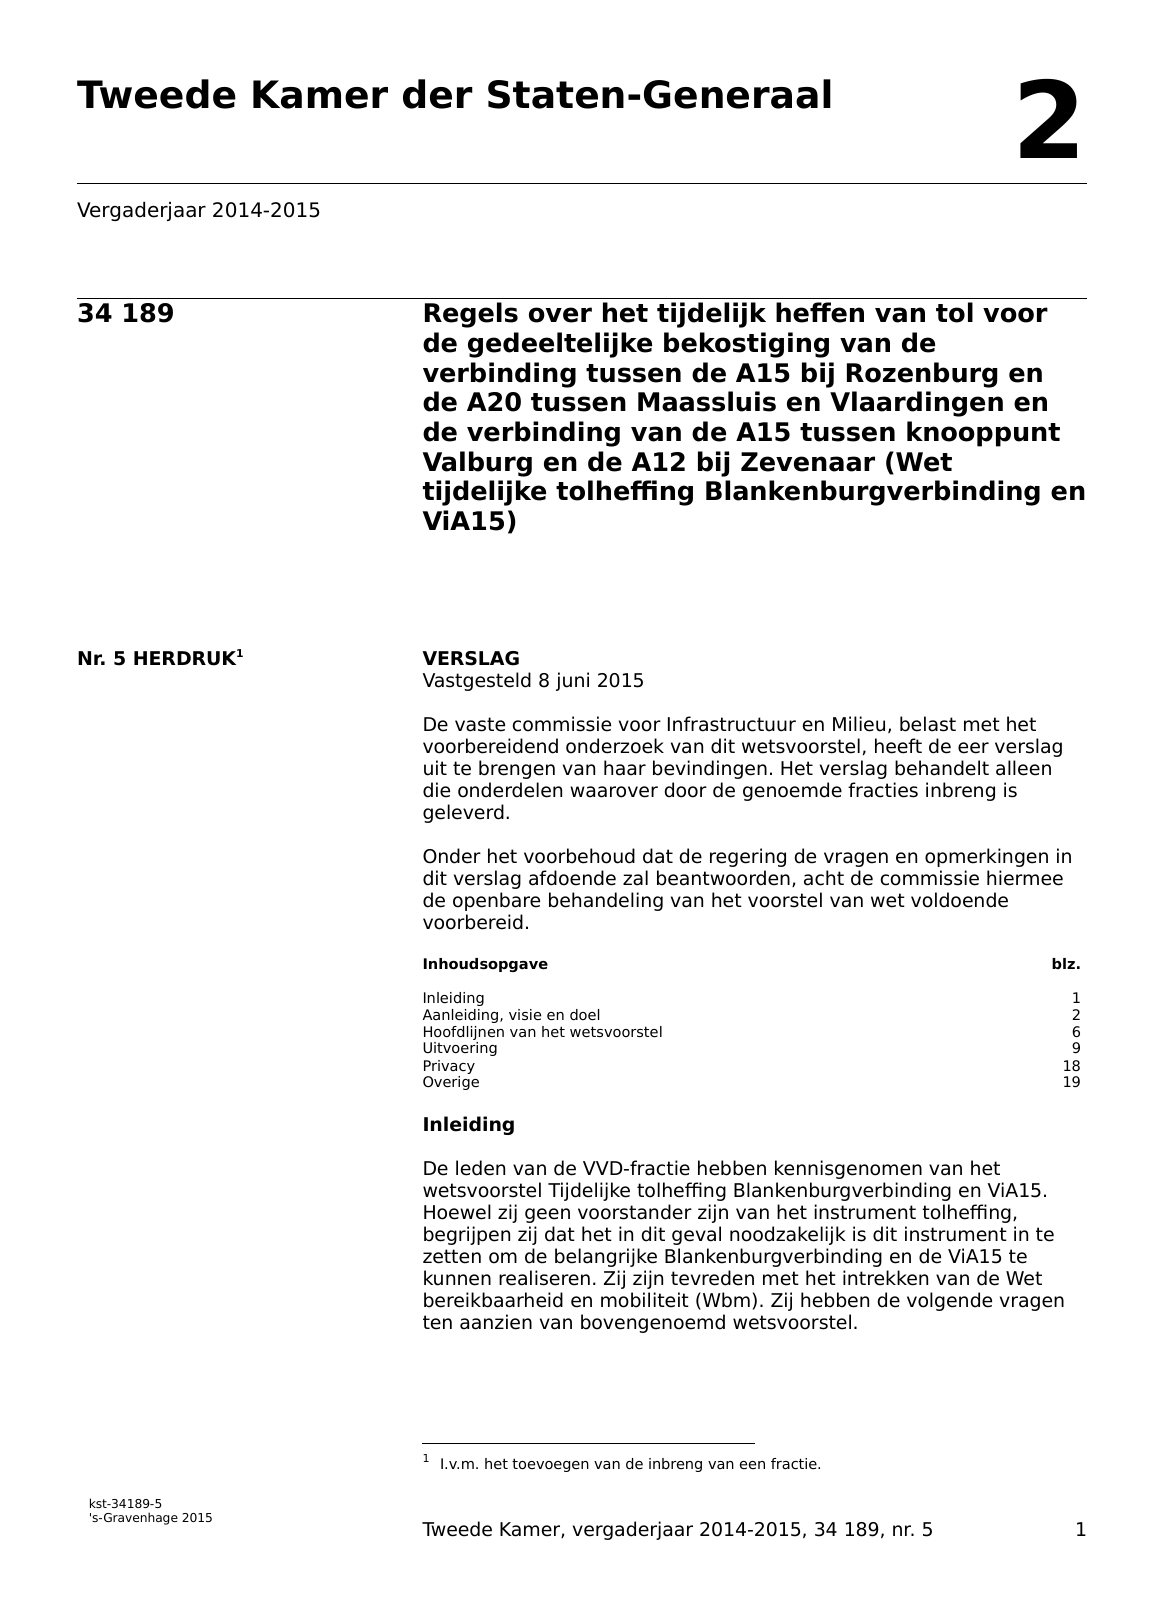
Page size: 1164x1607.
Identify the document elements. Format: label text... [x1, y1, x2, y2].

table_cell Vergaderjaar 2014-2015 [77, 184, 1087, 298]
table_cell 1 [993, 990, 1087, 1006]
table_cell Inleiding [422, 990, 993, 1006]
text kst-34189-5 [88, 1497, 323, 1511]
table_cell 9 [993, 1040, 1087, 1057]
text De leden van de VVD-fractie hebben kennisgenomen van het wetsvoorstel Tijdelijke tolheffing Blankenburgverbinding en ViA15. Hoewel zij geen voorstander zijn van het instrument tolheffing, begrijpen zij dat het in dit geval noodzakelijk is dit instrument in te zetten om de belangrijke Blankenburgverbinding en de ViA15 te kunnen realiseren. Zij zijn tevreden met het intrekken van de Wet bereikbaarheid en mobiliteit (Wbm). Zij hebben de volgende vragen ten aanzien van bovengenoemd wetsvoorstel. [422, 1158, 1087, 1333]
table_cell Privacy [422, 1058, 993, 1074]
table_header blz. [993, 956, 1087, 972]
table_cell [993, 973, 1087, 989]
table_cell Hoofdlijnen van het wetsvoorstel [422, 1024, 993, 1040]
text I.v.m. het toevoegen van de inbreng van een fractie. [422, 1452, 1087, 1474]
table_cell 19 [993, 1074, 1087, 1091]
table_cell Uitvoering [422, 1040, 993, 1057]
text 's-Gravenhage 2015 [88, 1511, 323, 1525]
subtitle Nr. 5 HERDRUK VERSLAG [77, 647, 1087, 669]
table_cell [422, 973, 993, 989]
table_cell Aanleiding, visie en doel [422, 1006, 993, 1023]
table_cell Overige [422, 1074, 993, 1091]
text Onder het voorbehoud dat de regering de vragen en opmerkingen in dit verslag afdoende zal beantwoorden, acht de commissie hiermee de openbare behandeling van het voorstel van wet voldoende voorbereid. [422, 846, 1087, 934]
table_header 2 [886, 59, 1087, 183]
table_cell 6 [993, 1024, 1087, 1040]
table_cell 18 [993, 1058, 1087, 1074]
text Vastgesteld 8 juni 2015 [422, 669, 1087, 691]
table_header Tweede Kamer der Staten-Generaal [77, 59, 886, 183]
text De vaste commissie voor Infrastructuur en Milieu, belast met het voorbereidend onderzoek van dit wetsvoorstel, heeft de eer verslag uit te brengen van haar bevindingen. Het verslag behandelt alleen die onderdelen waarover door de genoemde fracties inbreng is geleverd. [422, 714, 1087, 823]
table_header Inhoudsopgave [422, 956, 993, 972]
table_cell 2 [993, 1006, 1087, 1023]
subtitle Inleiding [422, 1113, 1087, 1136]
subtitle 34 189 Regels over het tijdelijk heffen van tol voor de gedeeltelijke bekostiging van de verbinding tussen de A15 bij Rozenburg en de A20 tussen Maassluis en Vlaardingen en de verbinding van de A15 tussen knooppunt Valburg en de A12 bij Zevenaar (Wet tijdelijke tolheffing Blankenburgverbinding en ViA15) [77, 299, 1087, 536]
